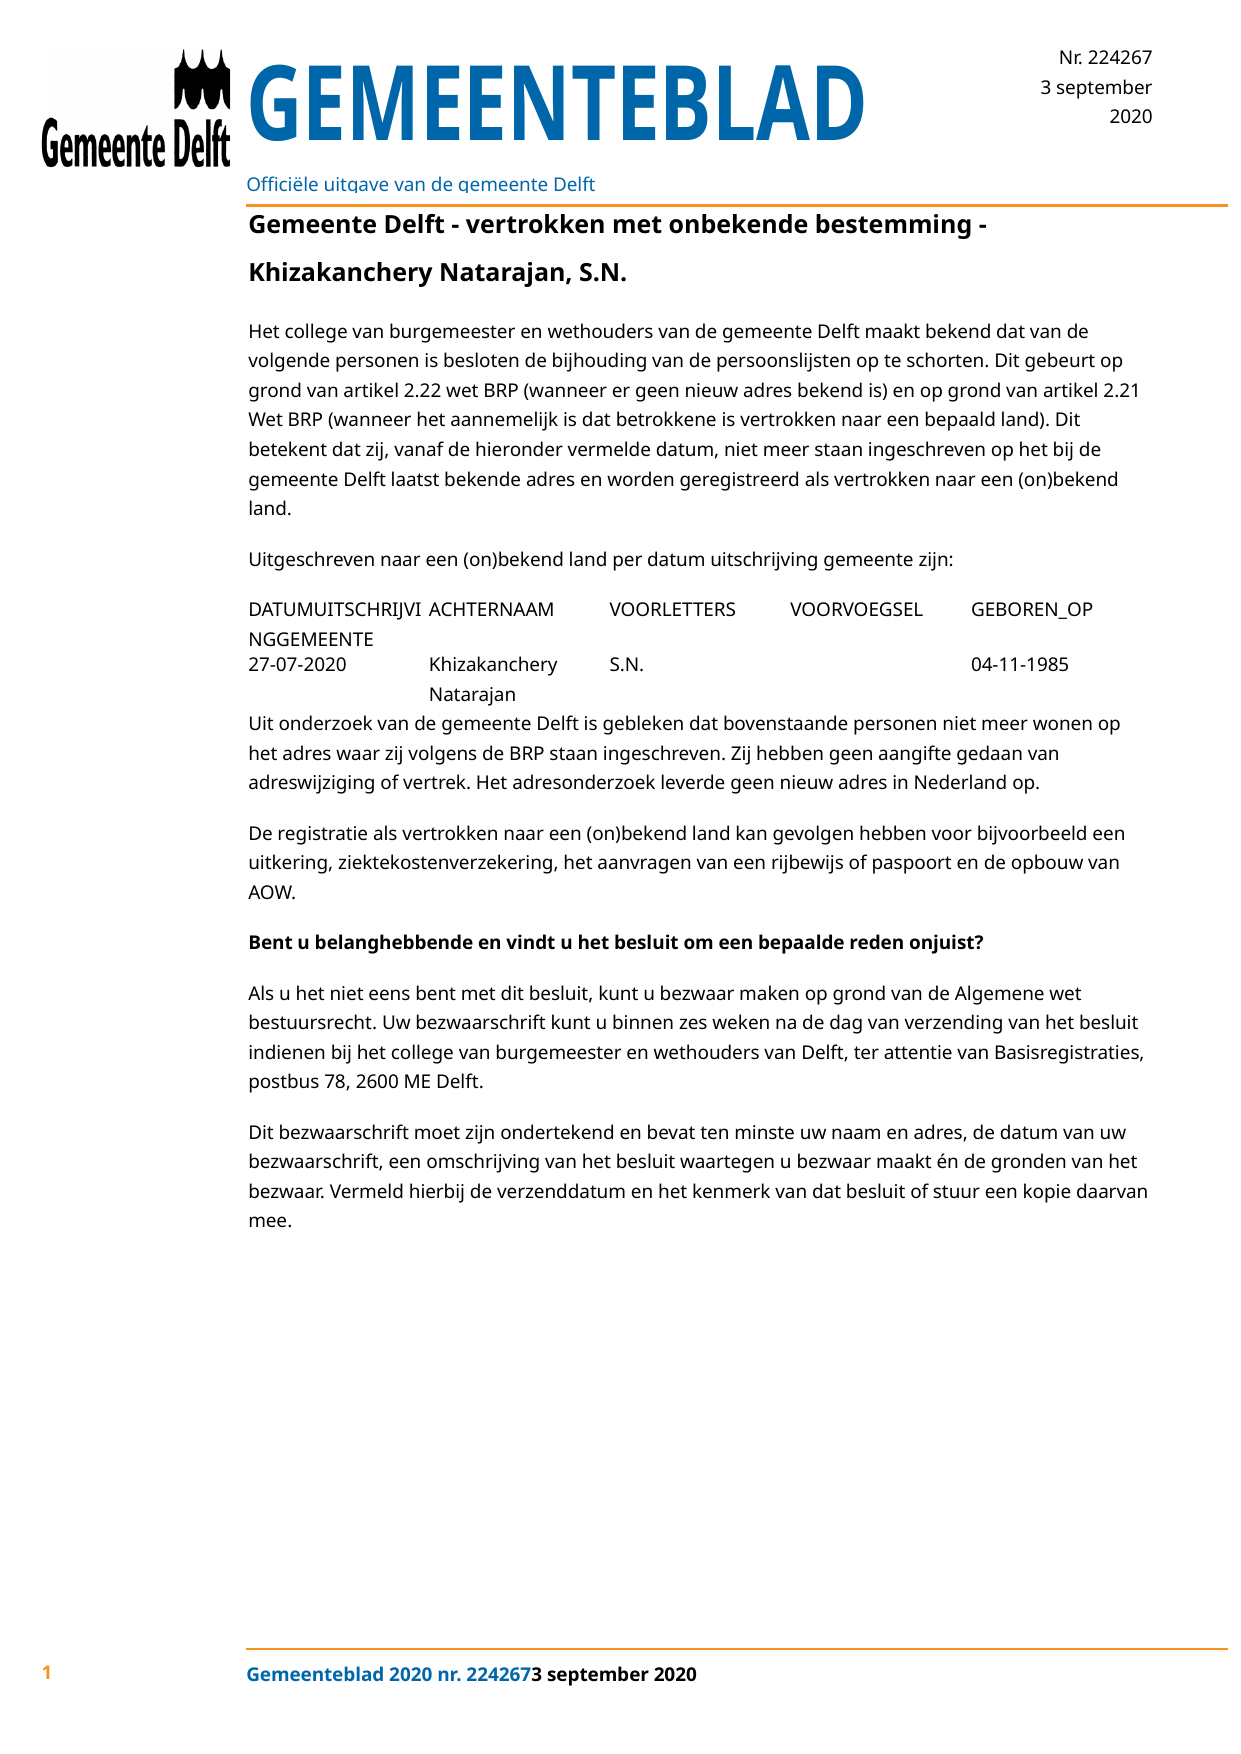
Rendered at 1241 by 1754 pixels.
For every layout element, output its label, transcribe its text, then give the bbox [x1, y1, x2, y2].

table_header DATUMUITSCHRIJVINGGEMEENTE [248, 596, 429, 652]
table_header GEBOREN_OP [971, 596, 1152, 652]
table_cell 27-07-2020 [248, 652, 429, 707]
text De registratie als vertrokken naar een (on)bekend land kan gevolgen hebben voor bijvoorbeeld een uitkering, ziektekostenverzekering, het aanvragen van een rijbewijs of paspoort en de opbouw van AOW. [248, 820, 1152, 905]
picture [41, 47, 231, 172]
text Als u het niet eens bent met dit besluit, kunt u bezwaar maken op grond van de Algemene wet bestuursrecht. Uw bezwaarschrift kunt u binnen zes weken na de dag van verzending van het besluit indienen bij het college van burgemeester en wethouders van Delft, ter attentie van Basisregistraties, postbus 78, 2600 ME Delft. [248, 980, 1152, 1094]
text Het college van burgemeester en wethouders van de gemeente Delft maakt bekend dat van de volgende personen is besloten de bijhouding van de persoonslijsten op te schorten. Dit gebeurt op grond van artikel 2.22 wet BRP (wanneer er geen nieuw adres bekend is) en op grond van artikel 2.21 Wet BRP (wanneer het aannemelijk is dat betrokkene is vertrokken naar een bepaald land). Dit betekent dat zij, vanaf de hieronder vermelde datum, niet meer staan ingeschreven op het bij de gemeente Delft laatst bekende adres en worden geregistreerd als vertrokken naar een (on)bekend land. [248, 318, 1152, 521]
text Dit bezwaarschrift moet zijn ondertekend en bevat ten minste uw naam en adres, de datum van uw bezwaarschrift, een omschrijving van het besluit waartegen u bezwaar maakt én de gronden van het bezwaar. Vermeld hierbij de verzenddatum en het kenmerk van dat besluit of stuur een kopie daarvan mee. [248, 1119, 1152, 1233]
text Uitgeschreven naar een (on)bekend land per datum uitschrijving gemeente zijn: [248, 546, 1152, 572]
text Uit onderzoek van de gemeente Delft is gebleken dat bovenstaande personen niet meer wonen op het adres waar zij volgens de BRP staan ingeschreven. Zij hebben geen aangifte gedaan van adreswijziging of vertrek. Het adresonderzoek leverde geen nieuw adres in Nederland op. [248, 710, 1152, 795]
table_header ACHTERNAAM [429, 596, 609, 652]
text Bent u belanghebbende en vindt u het besluit om een bepaalde reden onjuist? [248, 929, 1152, 955]
table_header VOORVOEGSEL [790, 596, 971, 652]
table_cell [790, 652, 971, 707]
table_cell S.N. [609, 652, 790, 707]
table_cell Khizakanchery Natarajan [429, 652, 609, 707]
table_cell 04-11-1985 [971, 652, 1152, 707]
table_header VOORLETTERS [609, 596, 790, 652]
text Gemeente Delft - vertrokken met onbekende bestemming - Khizakanchery Natarajan, S.N. [248, 207, 1152, 288]
